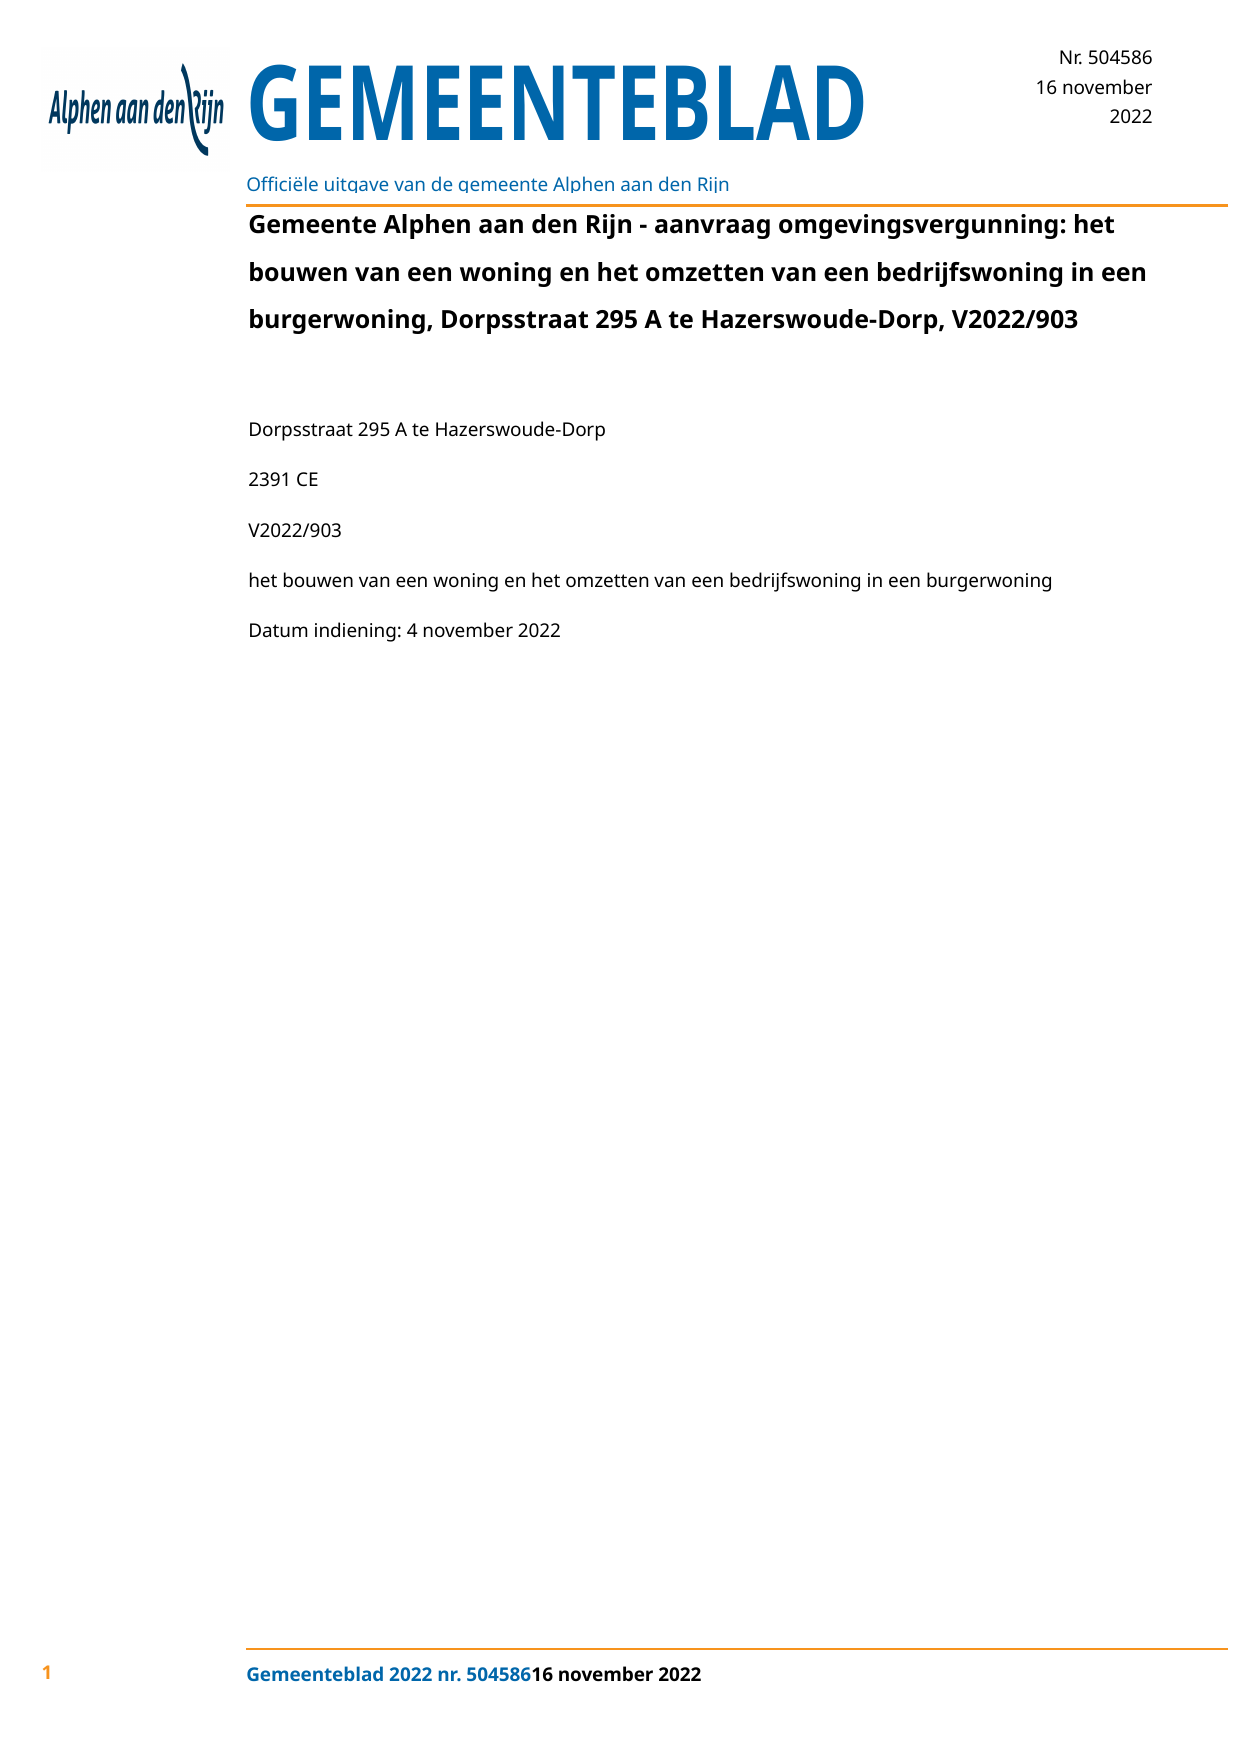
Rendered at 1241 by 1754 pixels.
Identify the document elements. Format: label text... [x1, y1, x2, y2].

text V2022/903 [248, 517, 1152, 542]
text Dorpsstraat 295 A te Hazerswoude-Dorp [248, 416, 1152, 442]
text 2391 CE [248, 466, 1152, 492]
picture [41, 47, 231, 172]
text het bouwen van een woning en het omzetten van een bedrijfswoning in een burgerwoning [248, 567, 1152, 593]
text Datum indiening: 4 november 2022 [248, 618, 1152, 643]
text Gemeente Alphen aan den Rijn - aanvraag omgevingsvergunning: het bouwen van een woning en het omzetten van een bedrijfswoning in een burgerwoning, Dorpsstraat 295 A te Hazerswoude-Dorp, V2022/903 [248, 207, 1152, 336]
